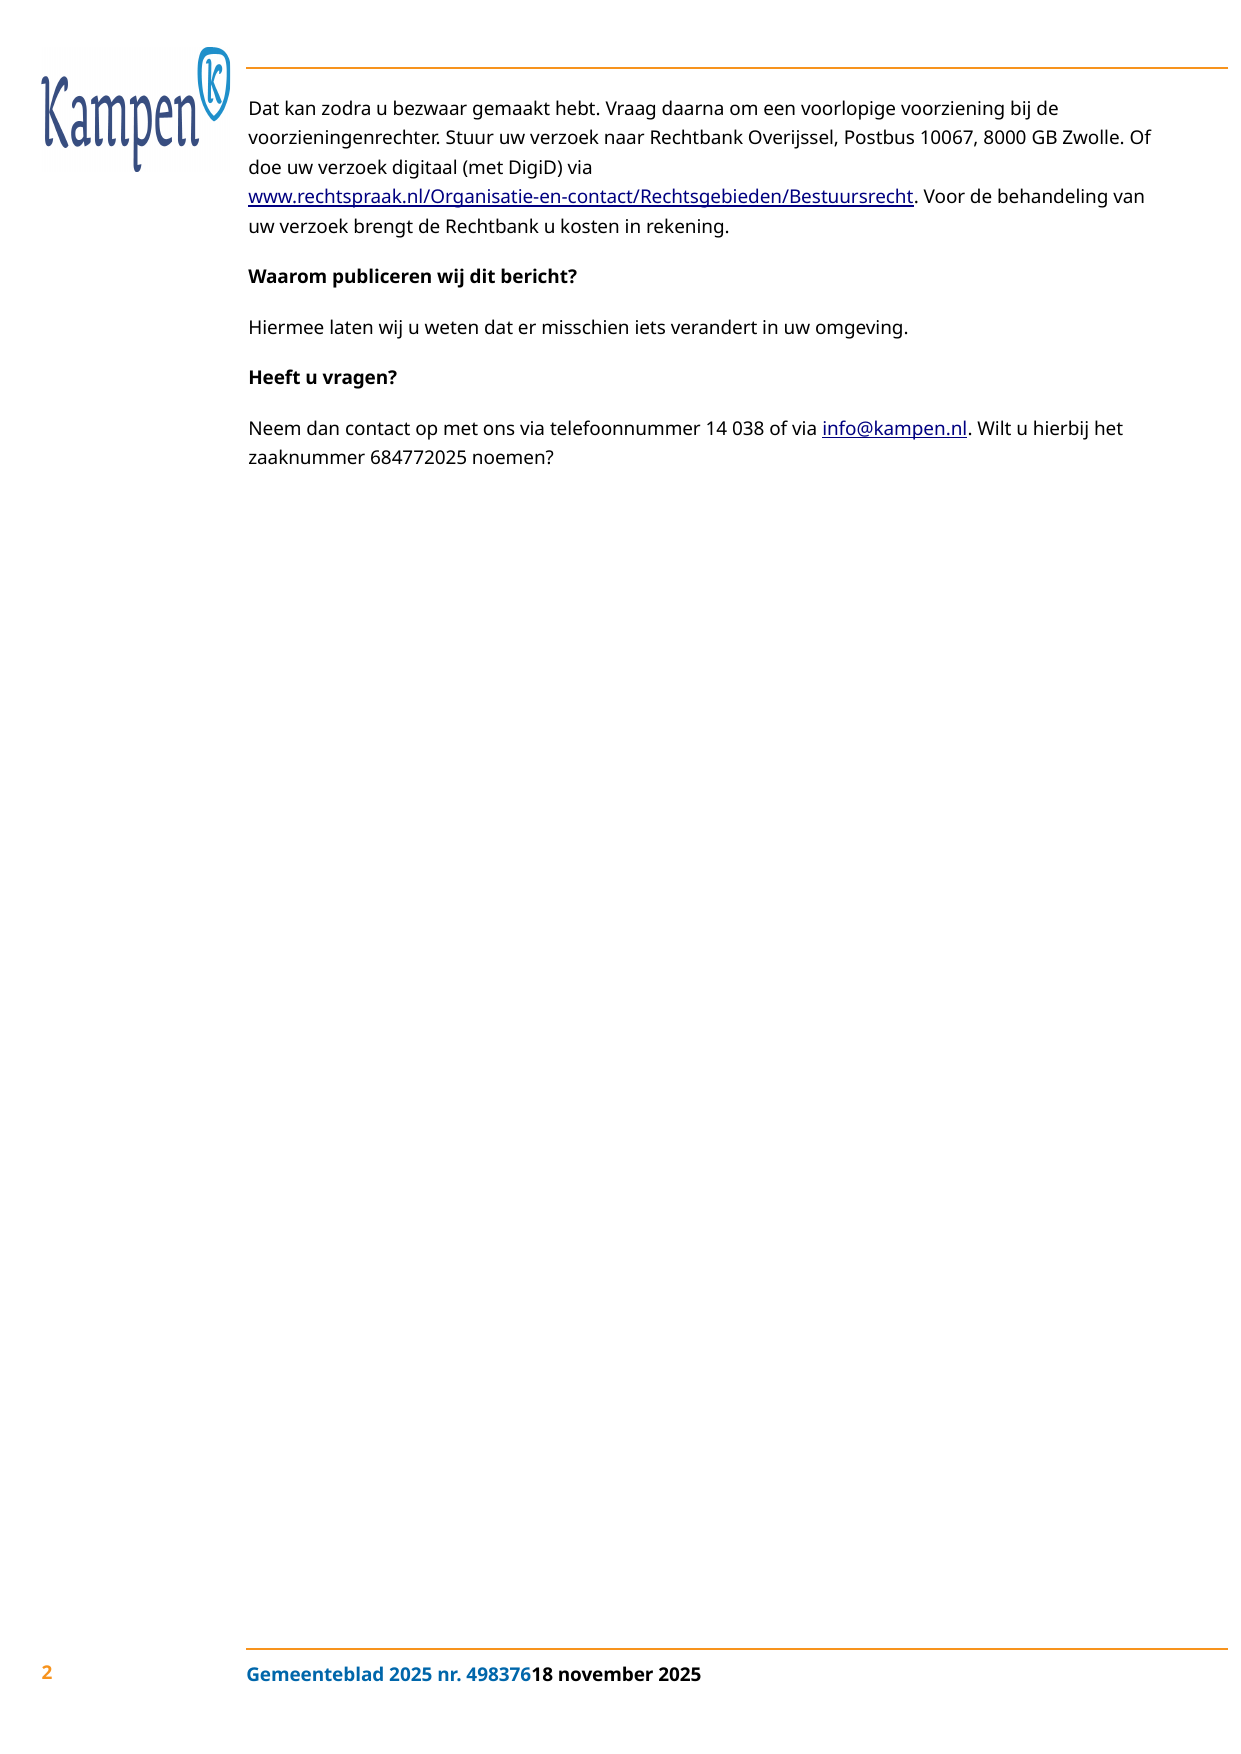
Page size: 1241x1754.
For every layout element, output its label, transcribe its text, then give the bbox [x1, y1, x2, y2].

text Heeft u vragen? [248, 364, 1152, 390]
picture [41, 47, 231, 172]
text Hiermee laten wij u weten dat er misschien iets verandert in uw omgeving. [248, 314, 1152, 340]
text Dat kan zodra u bezwaar gemaakt hebt. Vraag daarna om een voorlopige voorziening bij de voorzieningenrechter. Stuur uw verzoek naar Rechtbank Overijssel, Postbus 10067, 8000 GB Zwolle. Of doe uw verzoek digitaal (met DigiD) via www.rechtspraak.nl/Organisatie-en-contact/Rechtsgebieden/Bestuursrecht. Voor de behandeling van uw verzoek brengt de Rechtbank u kosten in rekening. [248, 95, 1152, 239]
text Waarom publiceren wij dit bericht? [248, 263, 1152, 289]
text Neem dan contact op met ons via telefoonnummer 14 038 of via info@kampen.nl. Wilt u hierbij het zaaknummer 684772025 noemen? [248, 415, 1152, 470]
